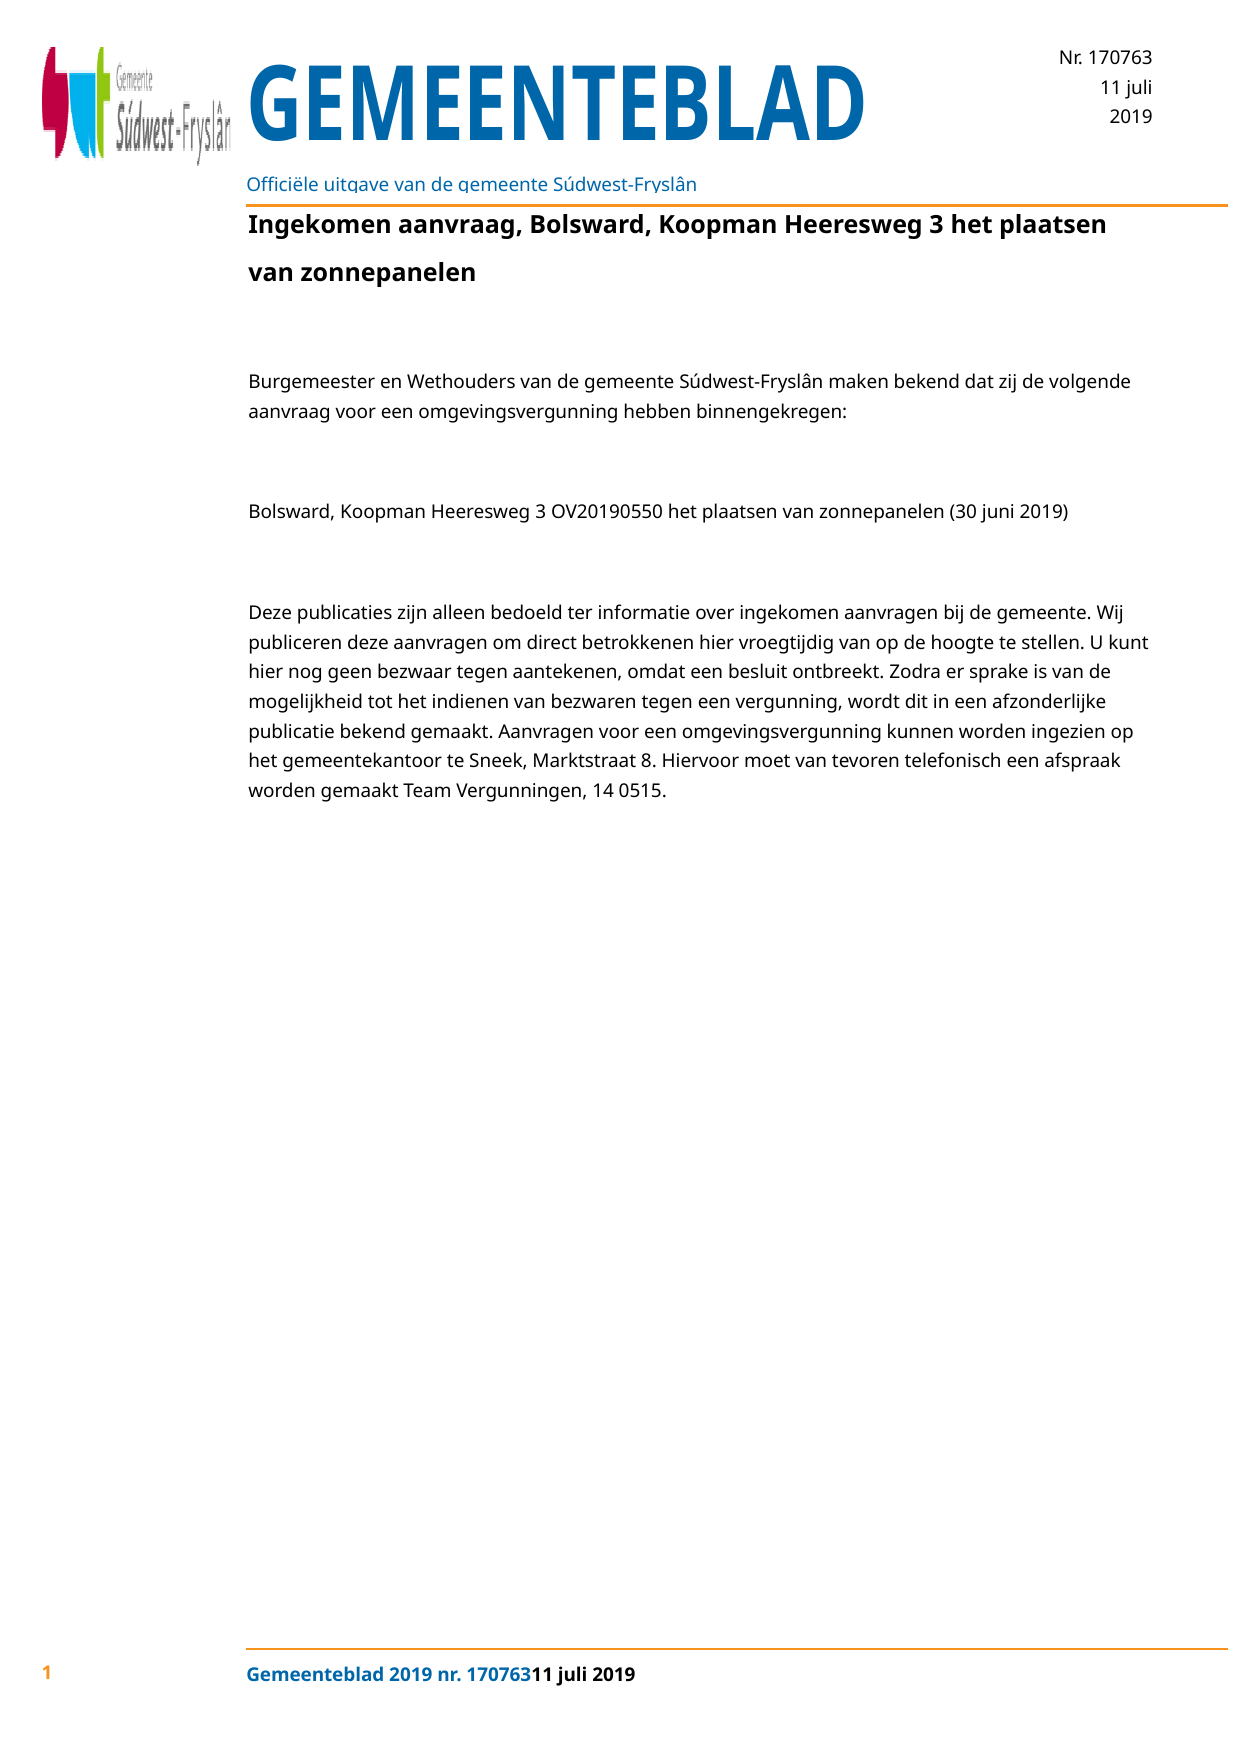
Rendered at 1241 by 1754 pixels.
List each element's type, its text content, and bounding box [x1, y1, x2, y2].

text Deze publicaties zijn alleen bedoeld ter informatie over ingekomen aanvragen bij de gemeente. Wij publiceren deze aanvragen om direct betrokkenen hier vroegtijdig van op de hoogte te stellen. U kunt hier nog geen bezwaar tegen aantekenen, omdat een besluit ontbreekt. Zodra er sprake is van de mogelijkheid tot het indienen van bezwaren tegen een vergunning, wordt dit in een afzonderlijke publicatie bekend gemaakt. Aanvragen voor een omgevingsvergunning kunnen worden ingezien op het gemeentekantoor te Sneek, Marktstraat 8. Hiervoor moet van tevoren telefonisch een afspraak worden gemaakt Team Vergunningen, 14 0515. [248, 599, 1152, 803]
picture [41, 47, 231, 172]
text Bolsward, Koopman Heeresweg 3 OV20190550 het plaatsen van zonnepanelen (30 juni 2019) [248, 499, 1152, 524]
text Burgemeester en Wethouders van de gemeente Súdwest-Fryslân maken bekend dat zij de volgende aanvraag voor een omgevingsvergunning hebben binnengekregen: [248, 368, 1152, 424]
text Ingekomen aanvraag, Bolsward, Koopman Heeresweg 3 het plaatsen van zonnepanelen [248, 207, 1152, 288]
